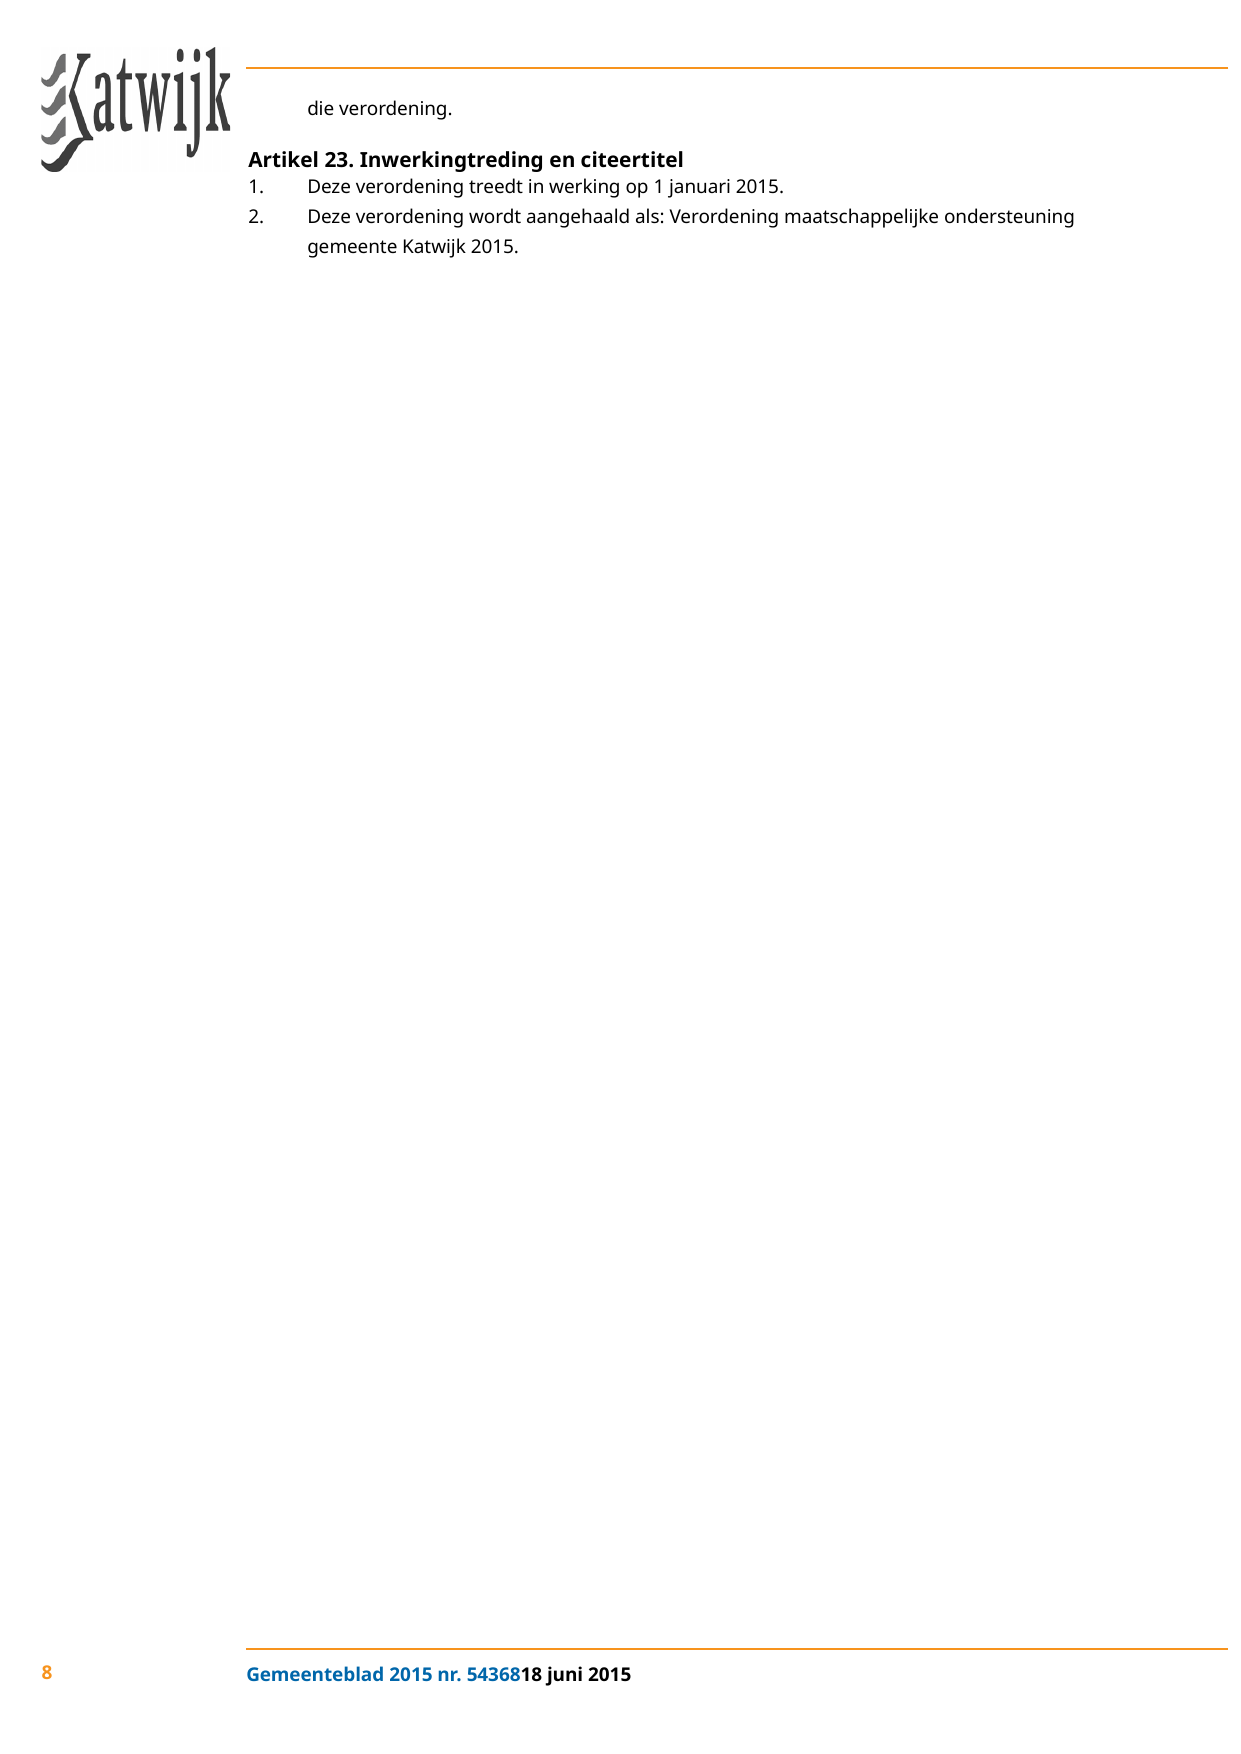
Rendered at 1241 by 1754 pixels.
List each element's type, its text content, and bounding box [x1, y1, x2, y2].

picture [41, 47, 231, 172]
text Artikel 23. Inwerkingtreding en citeertitel [248, 145, 1152, 174]
list Deze verordening treedt in werking op 1 januari 2015. [248, 174, 1152, 199]
list Deze verordening wordt aangehaald als: Verordening maatschappelijke ondersteuning gemeente Katwijk 2015. [248, 203, 1152, 258]
list die verordening. [248, 95, 1152, 121]
